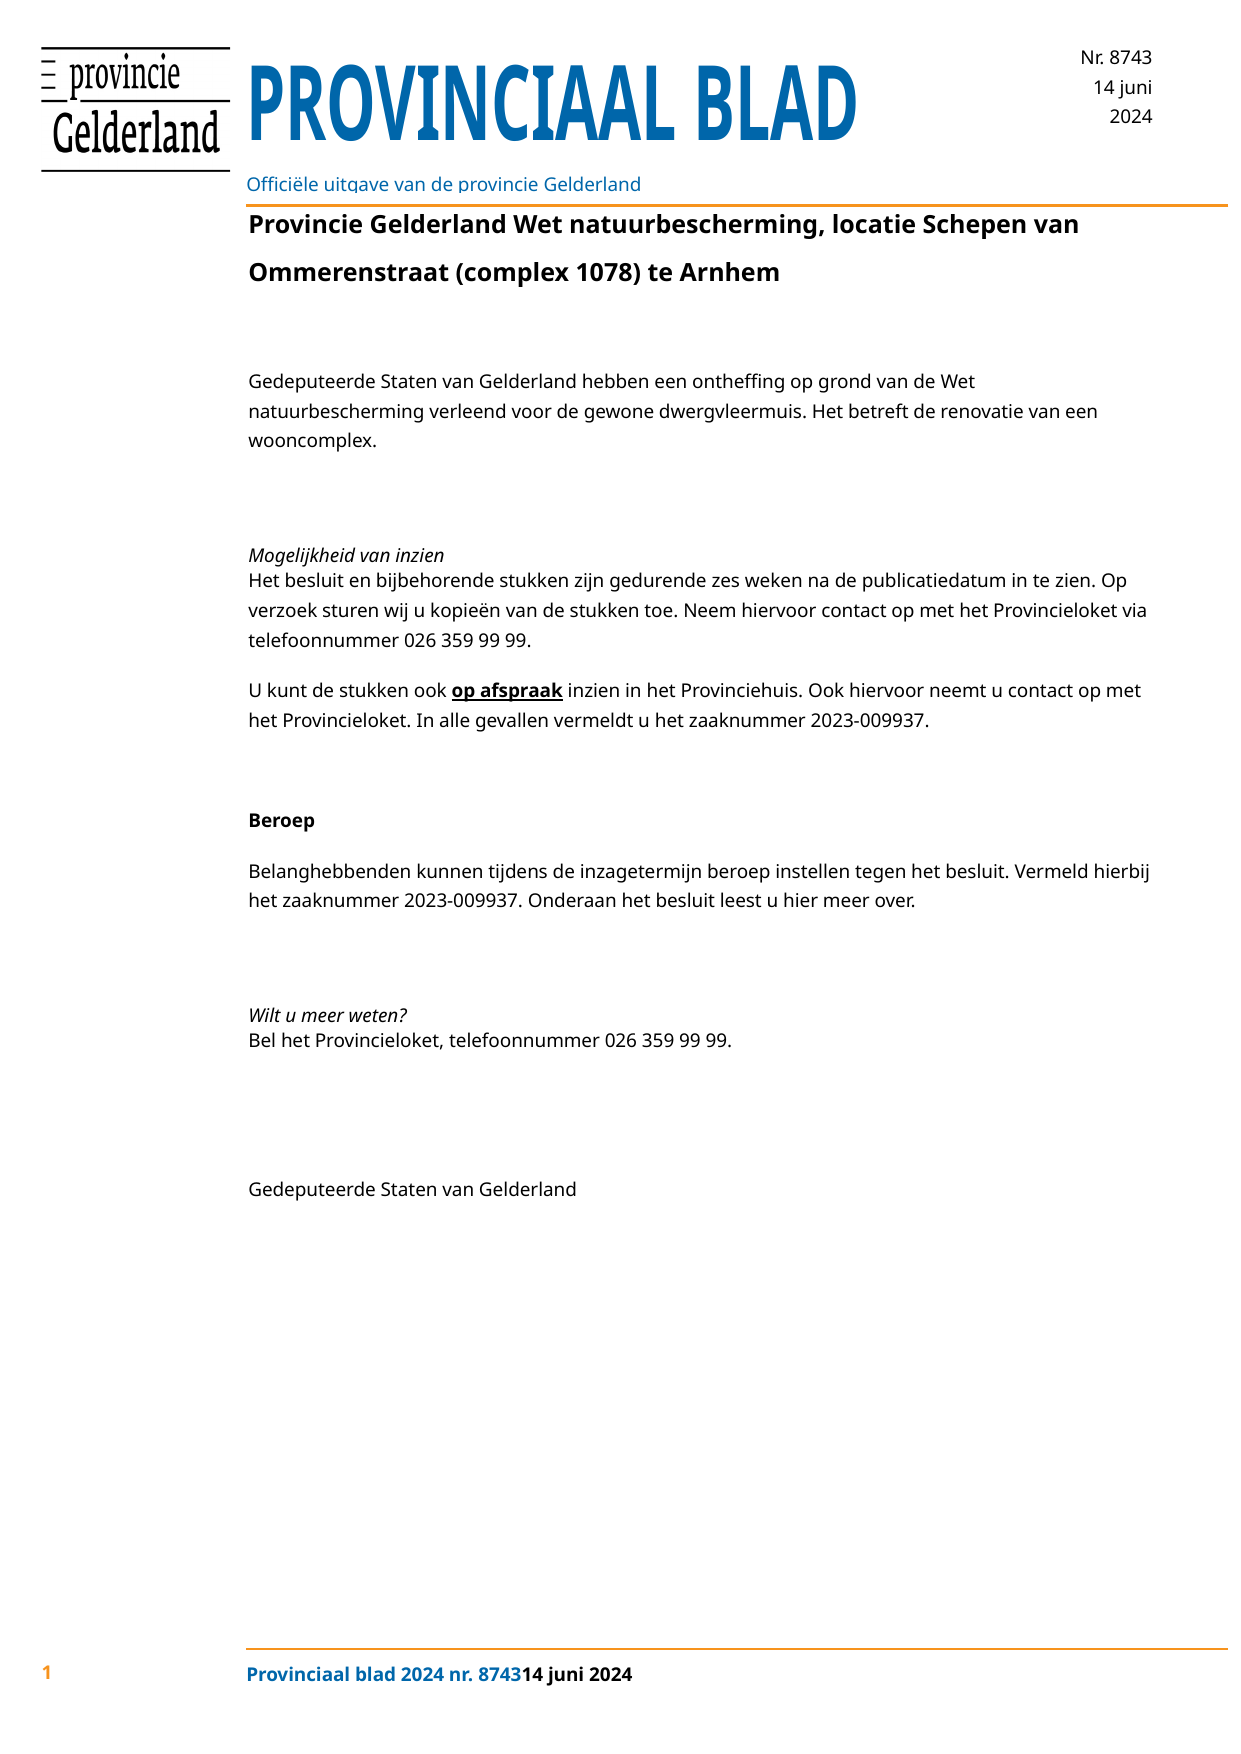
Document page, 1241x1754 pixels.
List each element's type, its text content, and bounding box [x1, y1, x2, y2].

text Gedeputeerde Staten van Gelderland [248, 1176, 1152, 1202]
text Beroep [248, 808, 1152, 833]
text Gedeputeerde Staten van Gelderland hebben een ontheffing op grond van de Wet natuurbescherming verleend voor de gewone dwergvleermuis. Het betreft de renovatie van een wooncomplex. [248, 368, 1152, 453]
text Het besluit en bijbehorende stukken zijn gedurende zes weken na de publicatiedatum in te zien. Op verzoek sturen wij u kopieën van de stukken toe. Neem hiervoor contact op met het Provincieloket via telefoonnummer 026 359 99 99. [248, 568, 1152, 652]
text Provincie Gelderland Wet natuurbescherming, locatie Schepen van Ommerenstraat (complex 1078) te Arnhem [248, 207, 1152, 288]
text Mogelijkheid van inzien [248, 542, 1152, 568]
picture [41, 47, 231, 172]
text Bel het Provincieloket, telefoonnummer 026 359 99 99. [248, 1028, 1152, 1053]
text U kunt de stukken ook op afspraak inzien in het Provinciehuis. Ook hiervoor neemt u contact op met het Provincieloket. In alle gevallen vermeldt u het zaaknummer 2023-009937. [248, 677, 1152, 732]
text Wilt u meer weten? [248, 1002, 1152, 1028]
text Belanghebbenden kunnen tijdens de inzagetermijn beroep instellen tegen het besluit. Vermeld hierbij het zaaknummer 2023-009937. Onderaan het besluit leest u hier meer over. [248, 858, 1152, 913]
